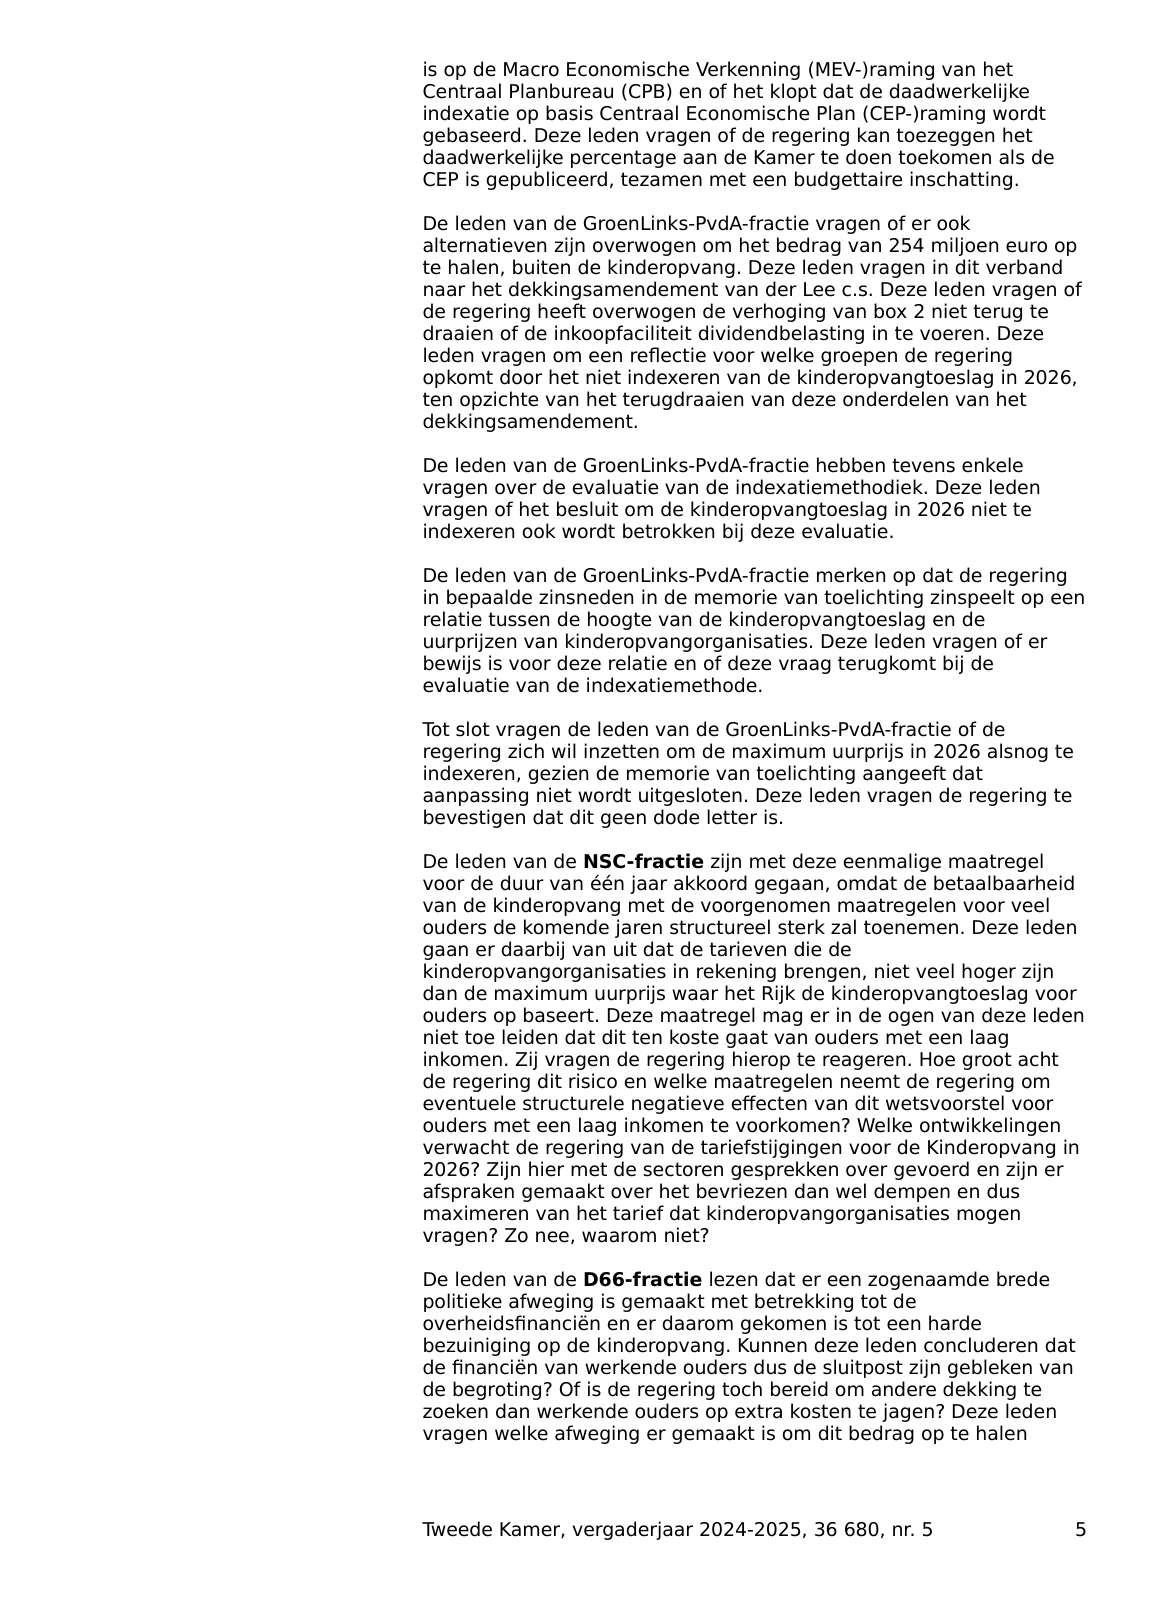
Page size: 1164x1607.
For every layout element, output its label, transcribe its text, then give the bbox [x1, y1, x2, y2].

text De leden van de NSC-fractie zijn met deze eenmalige maatregel voor de duur van één jaar akkoord gegaan, omdat de betaalbaarheid van de kinderopvang met de voorgenomen maatregelen voor veel ouders de komende jaren structureel sterk zal toenemen. Deze leden gaan er daarbij van uit dat de tarieven die de kinderopvangorganisaties in rekening brengen, niet veel hoger zijn dan de maximum uurprijs waar het Rijk de kinderopvangtoeslag voor ouders op baseert. Deze maatregel mag er in de ogen van deze leden niet toe leiden dat dit ten koste gaat van ouders met een laag inkomen. Zij vragen de regering hierop te reageren. Hoe groot acht de regering dit risico en welke maatregelen neemt de regering om eventuele structurele negatieve effecten van dit wetsvoorstel voor ouders met een laag inkomen te voorkomen? Welke ontwikkelingen verwacht de regering van de tariefstijgingen voor de Kinderopvang in 2026? Zijn hier met de sectoren gesprekken over gevoerd en zijn er afspraken gemaakt over het bevriezen dan wel dempen en dus maximeren van het tarief dat kinderopvangorganisaties mogen vragen? Zo nee, waarom niet? [422, 851, 1087, 1247]
text Tot slot vragen de leden van de GroenLinks-PvdA-fractie of de regering zich wil inzetten om de maximum uurprijs in 2026 alsnog te indexeren, gezien de memorie van toelichting aangeeft dat aanpassing niet wordt uitgesloten. Deze leden vragen de regering te bevestigen dat dit geen dode letter is. [422, 719, 1087, 829]
text De leden van de GroenLinks-PvdA-fractie hebben tevens enkele vragen over de evaluatie van de indexatiemethodiek. Deze leden vragen of het besluit om de kinderopvangtoeslag in 2026 niet te indexeren ook wordt betrokken bij deze evaluatie. [422, 455, 1087, 543]
text De leden van de GroenLinks-PvdA-fractie merken op dat de regering in bepaalde zinsneden in de memorie van toelichting zinspeelt op een relatie tussen de hoogte van de kinderopvangtoeslag en de uurprijzen van kinderopvangorganisaties. Deze leden vragen of er bewijs is voor deze relatie en of deze vraag terugkomt bij de evaluatie van de indexatiemethode. [422, 565, 1087, 697]
text is op de Macro Economische Verkenning (MEV-)raming van het Centraal Planbureau (CPB) en of het klopt dat de daadwerkelijke indexatie op basis Centraal Economische Plan (CEP-)raming wordt gebaseerd. Deze leden vragen of de regering kan toezeggen het daadwerkelijke percentage aan de Kamer te doen toekomen als de CEP is gepubliceerd, tezamen met een budgettaire inschatting. [422, 59, 1087, 191]
text De leden van de GroenLinks-PvdA-fractie vragen of er ook alternatieven zijn overwogen om het bedrag van 254 miljoen euro op te halen, buiten de kinderopvang. Deze leden vragen in dit verband naar het dekkingsamendement van der Lee c.s. Deze leden vragen of de regering heeft overwogen de verhoging van box 2 niet terug te draaien of de inkoopfaciliteit dividendbelasting in te voeren. Deze leden vragen om een reflectie voor welke groepen de regering opkomt door het niet indexeren van de kinderopvangtoeslag in 2026, ten opzichte van het terugdraaien van deze onderdelen van het dekkingsamendement. [422, 213, 1087, 433]
text De leden van de D66-fractie lezen dat er een zogenaamde brede politieke afweging is gemaakt met betrekking tot de overheidsfinanciën en er daarom gekomen is tot een harde bezuiniging op de kinderopvang. Kunnen deze leden concluderen dat de financiën van werkende ouders dus de sluitpost zijn gebleken van de begroting? Of is de regering toch bereid om andere dekking te zoeken dan werkende ouders op extra kosten te jagen? Deze leden vragen welke afweging er gemaakt is om dit bedrag op te halen [422, 1269, 1087, 1445]
